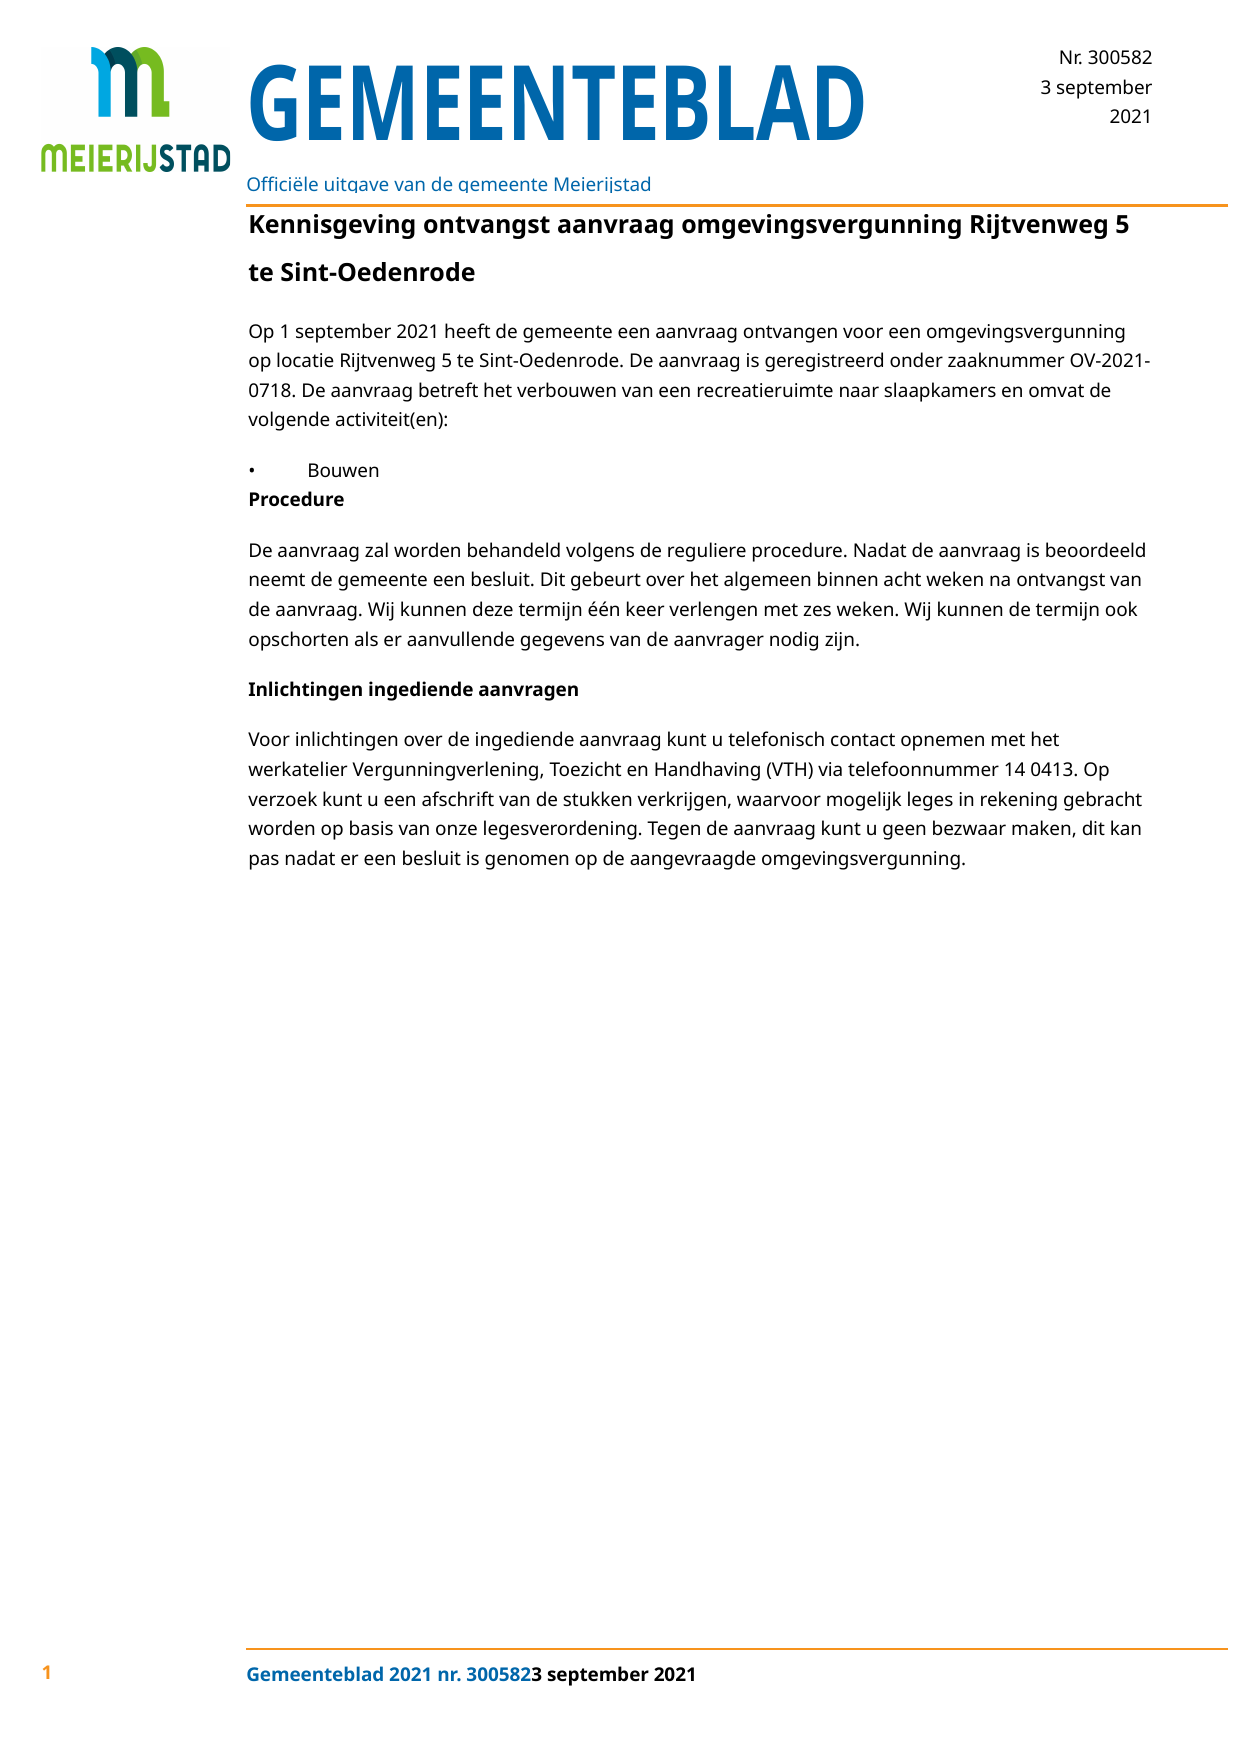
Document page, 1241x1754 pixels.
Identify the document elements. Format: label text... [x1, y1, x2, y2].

text Inlichtingen ingediende aanvragen [248, 676, 1152, 702]
picture [41, 47, 231, 172]
text Op 1 september 2021 heeft de gemeente een aanvraag ontvangen voor een omgevingsvergunning op locatie Rijtvenweg 5 te Sint-Oedenrode. De aanvraag is geregistreerd onder zaaknummer OV-2021-0718. De aanvraag betreft het verbouwen van een recreatieruimte naar slaapkamers en omvat de volgende activiteit(en): [248, 318, 1152, 432]
list Bouwen [248, 457, 1152, 483]
text Procedure [248, 487, 1152, 512]
text Kennisgeving ontvangst aanvraag omgevingsvergunning Rijtvenweg 5 te Sint-Oedenrode [248, 207, 1152, 288]
text De aanvraag zal worden behandeld volgens de reguliere procedure. Nadat de aanvraag is beoordeeld neemt de gemeente een besluit. Dit gebeurt over het algemeen binnen acht weken na ontvangst van de aanvraag. Wij kunnen deze termijn één keer verlengen met zes weken. Wij kunnen de termijn ook opschorten als er aanvullende gegevens van de aanvrager nodig zijn. [248, 537, 1152, 652]
text Voor inlichtingen over de ingediende aanvraag kunt u telefonisch contact opnemen met het werkatelier Vergunningverlening, Toezicht en Handhaving (VTH) via telefoonnummer 14 0413. Op verzoek kunt u een afschrift van de stukken verkrijgen, waarvoor mogelijk leges in rekening gebracht worden op basis van onze legesverordening. Tegen de aanvraag kunt u geen bezwaar maken, dit kan pas nadat er een besluit is genomen op de aangevraagde omgevingsvergunning. [248, 727, 1152, 871]
